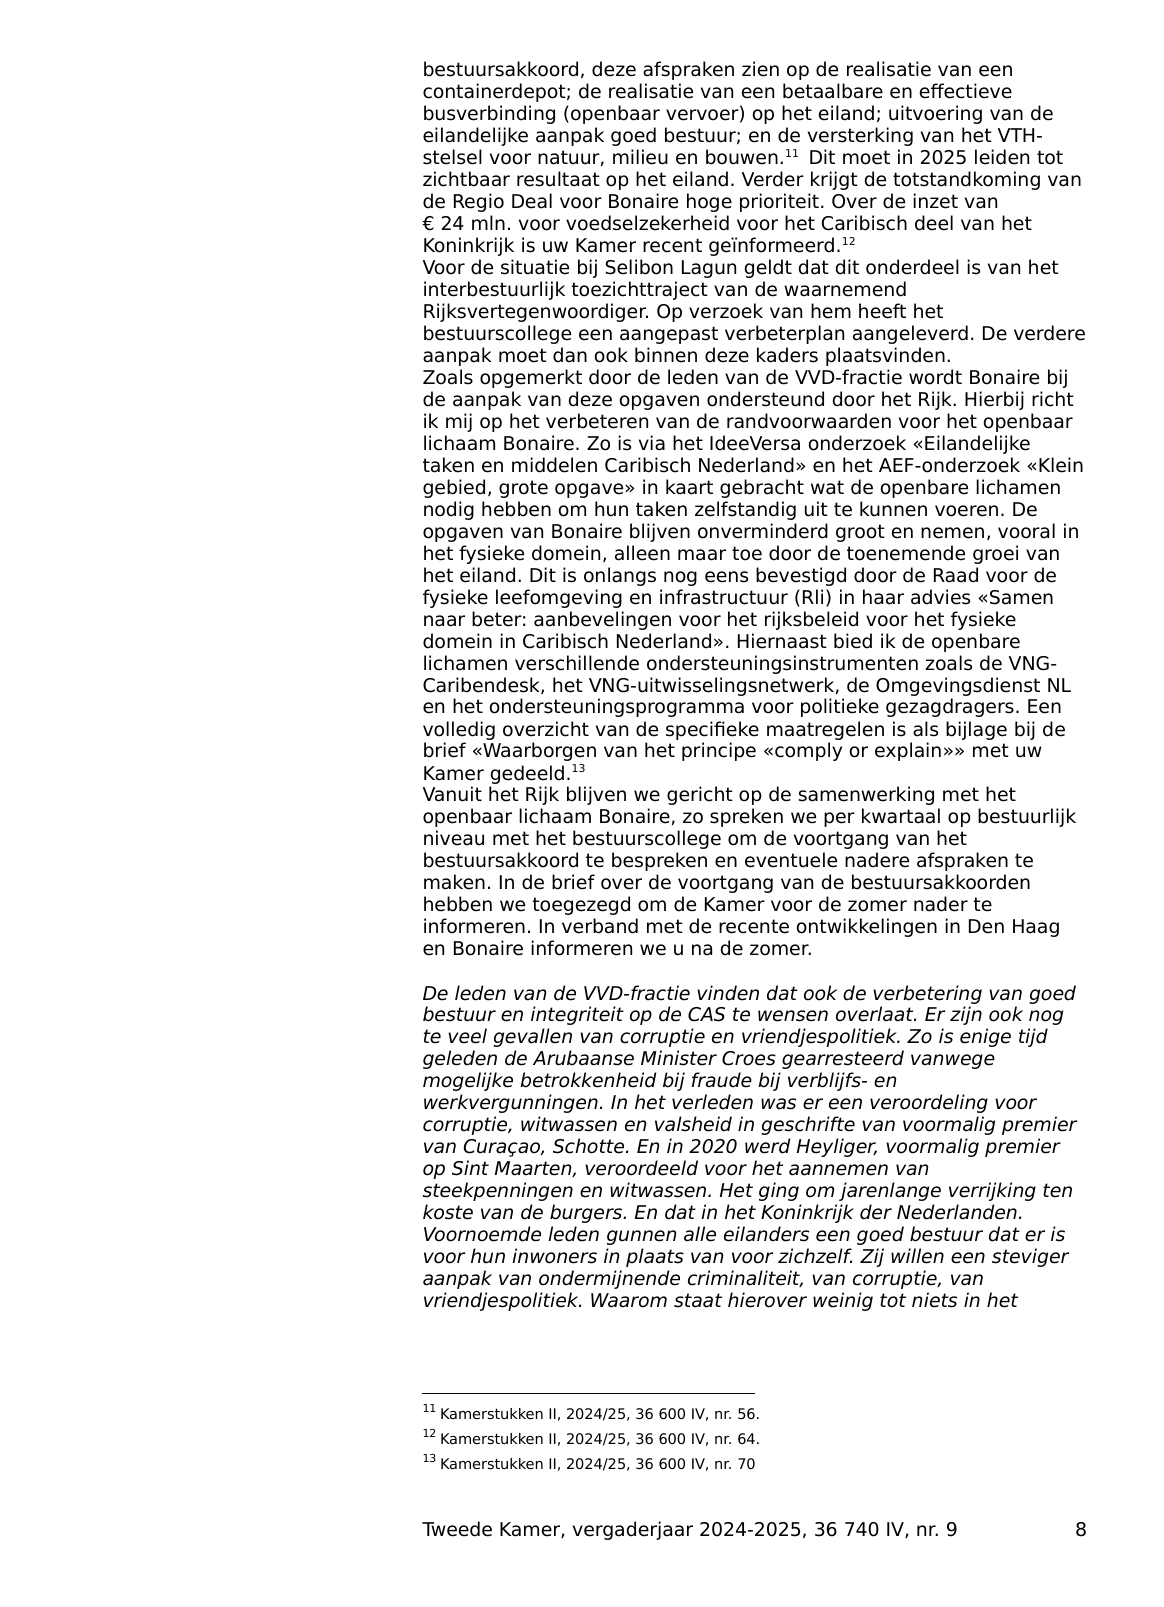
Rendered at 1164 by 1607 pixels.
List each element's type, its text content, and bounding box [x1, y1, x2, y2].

text Kamerstukken II, 2024/25, 36 600 IV, nr. 64. [422, 1427, 1087, 1449]
text Voor de situatie bij Selibon Lagun geldt dat dit onderdeel is van het interbestuurlijk toezichttraject van de waarnemend Rijksvertegenwoordiger. Op verzoek van hem heeft het bestuurscollege een aangepast verbeterplan aangeleverd. De verdere aanpak moet dan ook binnen deze kaders plaatsvinden. [422, 257, 1087, 367]
text Kamerstukken II, 2024/25, 36 600 IV, nr. 70 [422, 1452, 1087, 1474]
text Kamerstukken II, 2024/25, 36 600 IV, nr. 56. [422, 1402, 1087, 1424]
text Vanuit het Rijk blijven we gericht op de samenwerking met het openbaar lichaam Bonaire, zo spreken we per kwartaal op bestuurlijk niveau met het bestuurscollege om de voortgang van het bestuursakkoord te bespreken en eventuele nadere afspraken te maken. In de brief over de voortgang van de bestuursakkoorden hebben we toegezegd om de Kamer voor de zomer nader te informeren. In verband met de recente ontwikkelingen in Den Haag en Bonaire informeren we u na de zomer. [422, 784, 1087, 960]
text De leden van de VVD-fractie vinden dat ook de verbetering van goed bestuur en integriteit op de CAS te wensen overlaat. Er zijn ook nog te veel gevallen van corruptie en vriendjespolitiek. Zo is enige tijd geleden de Arubaanse Minister Croes gearresteerd vanwege mogelijke betrokkenheid bij fraude bij verblijfs- en werkvergunningen. In het verleden was er een veroordeling voor corruptie, witwassen en valsheid in geschrifte van voormalig premier van Curaçao, Schotte. En in 2020 werd Heyliger, voormalig premier op Sint Maarten, veroordeeld voor het aannemen van steekpenningen en witwassen. Het ging om jarenlange verrijking ten koste van de burgers. En dat in het Koninkrijk der Nederlanden. Voornoemde leden gunnen alle eilanders een goed bestuur dat er is voor hun inwoners in plaats van voor zichzelf. Zij willen een steviger aanpak van ondermijnende criminaliteit, van corruptie, van vriendjespolitiek. Waarom staat hierover weinig tot niets in het [422, 982, 1087, 1312]
text bestuursakkoord, deze afspraken zien op de realisatie van een containerdepot; de realisatie van een betaalbare en effectieve busverbinding (openbaar vervoer) op het eiland; uitvoering van de eilandelijke aanpak goed bestuur; en de versterking van het VTH-stelsel voor natuur, milieu en bouwen. Dit moet in 2025 leiden tot zichtbaar resultaat op het eiland. Verder krijgt de totstandkoming van de Regio Deal voor Bonaire hoge prioriteit. Over de inzet van € 24 mln. voor voedselzekerheid voor het Caribisch deel van het Koninkrijk is uw Kamer recent geïnformeerd. [422, 59, 1087, 257]
text Zoals opgemerkt door de leden van de VVD-fractie wordt Bonaire bij de aanpak van deze opgaven ondersteund door het Rijk. Hierbij richt ik mij op het verbeteren van de randvoorwaarden voor het openbaar lichaam Bonaire. Zo is via het IdeeVersa onderzoek «Eilandelijke taken en middelen Caribisch Nederland» en het AEF-onderzoek «Klein gebied, grote opgave» in kaart gebracht wat de openbare lichamen nodig hebben om hun taken zelfstandig uit te kunnen voeren. De opgaven van Bonaire blijven onverminderd groot en nemen, vooral in het fysieke domein, alleen maar toe door de toenemende groei van het eiland. Dit is onlangs nog eens bevestigd door de Raad voor de fysieke leefomgeving en infrastructuur (Rli) in haar advies «Samen naar beter: aanbevelingen voor het rijksbeleid voor het fysieke domein in Caribisch Nederland». Hiernaast bied ik de openbare lichamen verschillende ondersteuningsinstrumenten zoals de VNG-Caribendesk, het VNG-uitwisselingsnetwerk, de Omgevingsdienst NL en het ondersteuningsprogramma voor politieke gezagdragers. Een volledig overzicht van de specifieke maatregelen is als bijlage bij de brief «Waarborgen van het principe «comply or explain»» met uw Kamer gedeeld. [422, 367, 1087, 784]
